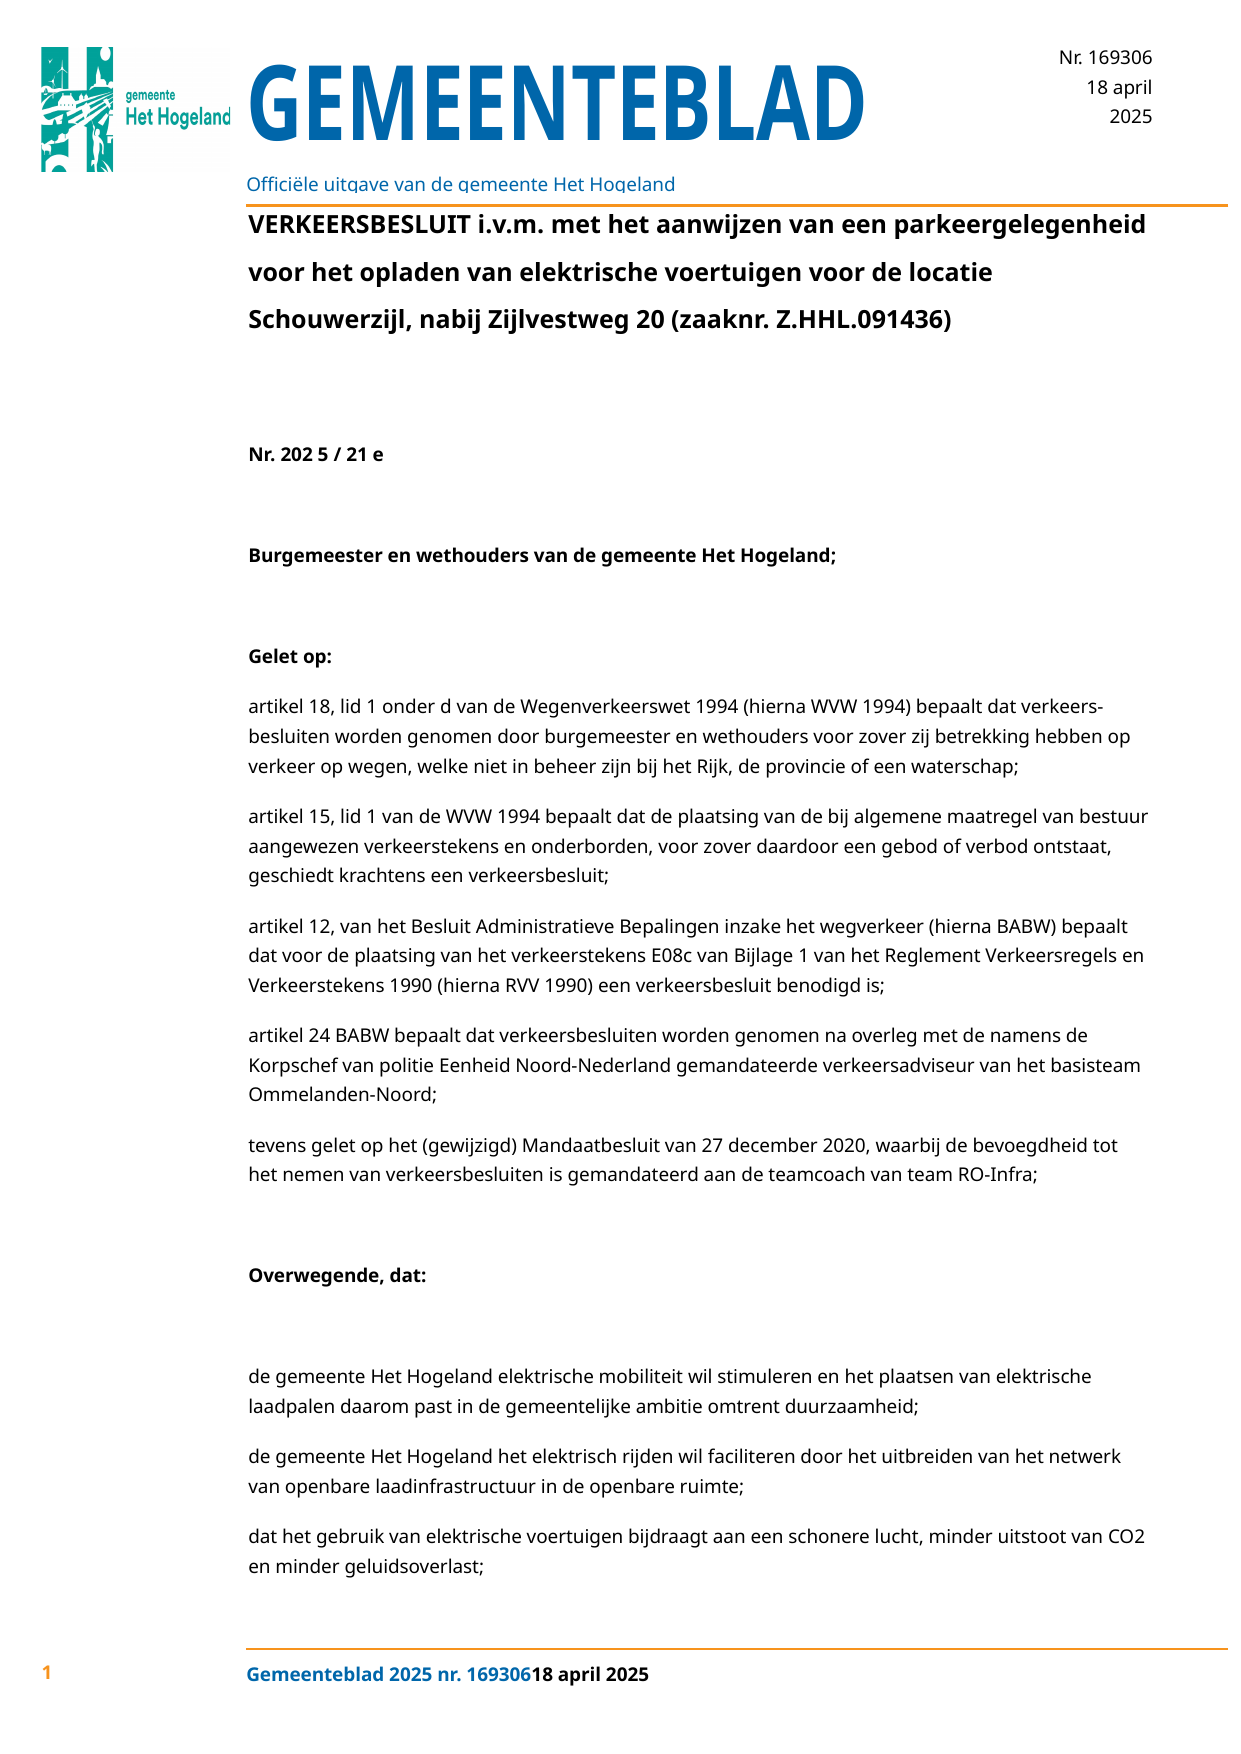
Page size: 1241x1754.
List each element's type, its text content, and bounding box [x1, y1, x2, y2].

text Gelet op: [248, 643, 1152, 669]
text Nr. 202 5 / 21 e [248, 442, 1152, 467]
text dat het gebruik van elektrische voertuigen bijdraagt aan een schonere lucht, minder uitstoot van CO2 en minder geluidsoverlast; [248, 1523, 1152, 1579]
picture [41, 47, 231, 172]
text tevens gelet op het (gewijzigd) Mandaatbesluit van 27 december 2020, waarbij de bevoegdheid tot het nemen van verkeersbesluiten is gemandateerd aan de teamcoach van team RO-Infra; [248, 1132, 1152, 1187]
text artikel 18, lid 1 onder d van de Wegenverkeerswet 1994 (hierna WVW 1994) bepaalt dat verkeers-besluiten worden genomen door burgemeester en wethouders voor zover zij betrekking hebben op verkeer op wegen, welke niet in beheer zijn bij het Rijk, de provincie of een waterschap; [248, 694, 1152, 779]
text artikel 24 BABW bepaalt dat verkeersbesluiten worden genomen na overleg met de namens de Korpschef van politie Eenheid Noord-Nederland gemandateerde verkeersadviseur van het basisteam Ommelanden-Noord; [248, 1022, 1152, 1107]
text de gemeente Het Hogeland het elektrisch rijden wil faciliteren door het uitbreiden van het netwerk van openbare laadinfrastructuur in de openbare ruimte; [248, 1443, 1152, 1499]
text Overwegende, dat: [248, 1262, 1152, 1288]
text Burgemeester en wethouders van de gemeente Het Hogeland; [248, 542, 1152, 568]
text VERKEERSBESLUIT i.v.m. met het aanwijzen van een parkeergelegenheid voor het opladen van elektrische voertuigen voor de locatie Schouwerzijl, nabij Zijlvestweg 20 (zaaknr. Z.HHL.091436) [248, 207, 1152, 336]
text artikel 12, van het Besluit Administratieve Bepalingen inzake het wegverkeer (hierna BABW) bepaalt dat voor de plaatsing van het verkeerstekens E08c van Bijlage 1 van het Reglement Verkeersregels en Verkeerstekens 1990 (hierna RVV 1990) een verkeersbesluit benodigd is; [248, 913, 1152, 998]
text de gemeente Het Hogeland elektrische mobiliteit wil stimuleren en het plaatsen van elektrische laadpalen daarom past in de gemeentelijke ambitie omtrent duurzaamheid; [248, 1363, 1152, 1419]
text artikel 15, lid 1 van de WVW 1994 bepaalt dat de plaatsing van de bij algemene maatregel van bestuur aangewezen verkeerstekens en onderborden, voor zover daardoor een gebod of verbod ontstaat, geschiedt krachtens een verkeersbesluit; [248, 803, 1152, 888]
